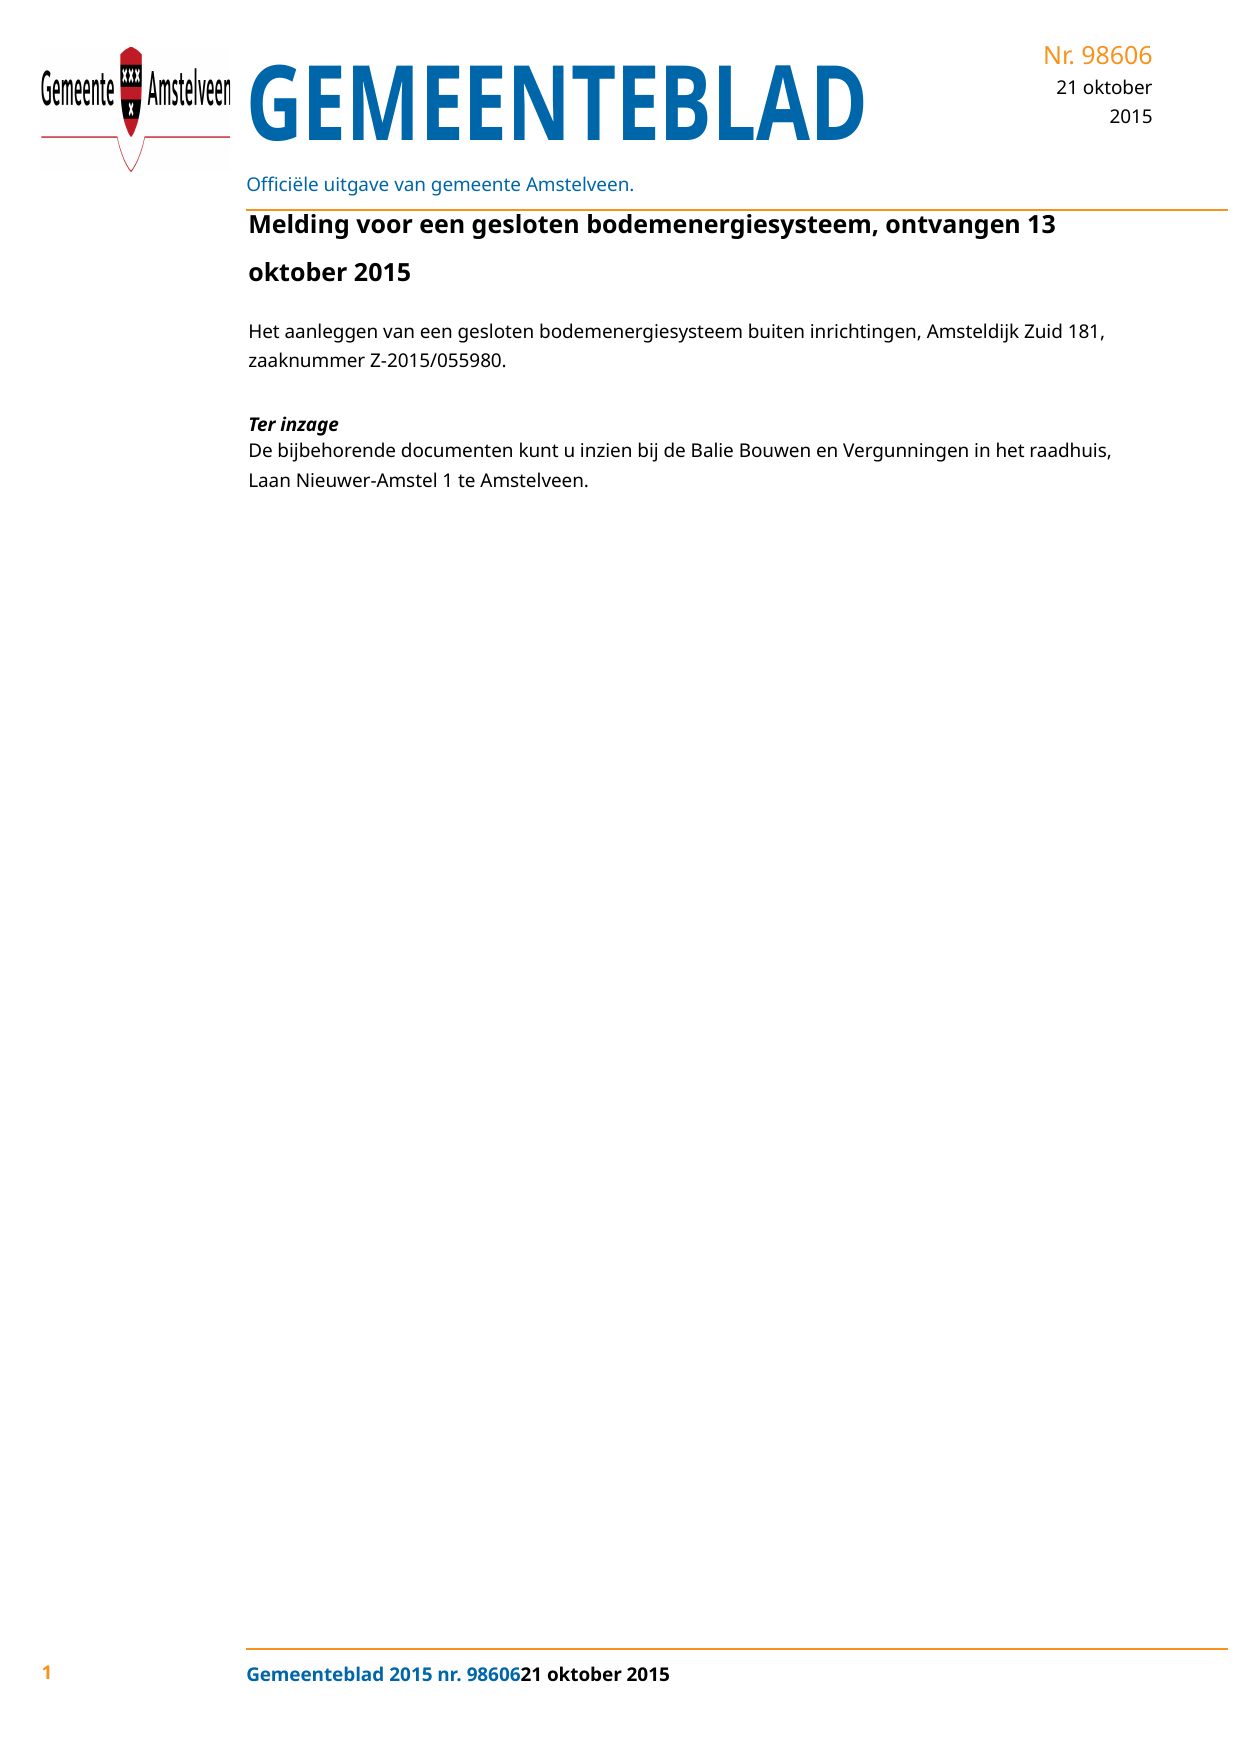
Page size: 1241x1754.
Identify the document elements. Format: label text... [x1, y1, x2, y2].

text Melding voor een gesloten bodemenergiesysteem, ontvangen 13 oktober 2015 [248, 211, 1152, 288]
text Ter inzage [248, 411, 1152, 437]
text Het aanleggen van een gesloten bodemenergiesysteem buiten inrichtingen, Amsteldijk Zuid 181, zaaknummer Z-2015/055980. [248, 318, 1152, 373]
text De bijbehorende documenten kunt u inzien bij de Balie Bouwen en Vergunningen in het raadhuis, Laan Nieuwer-Amstel 1 te Amstelveen. [248, 437, 1152, 492]
picture [41, 47, 231, 172]
